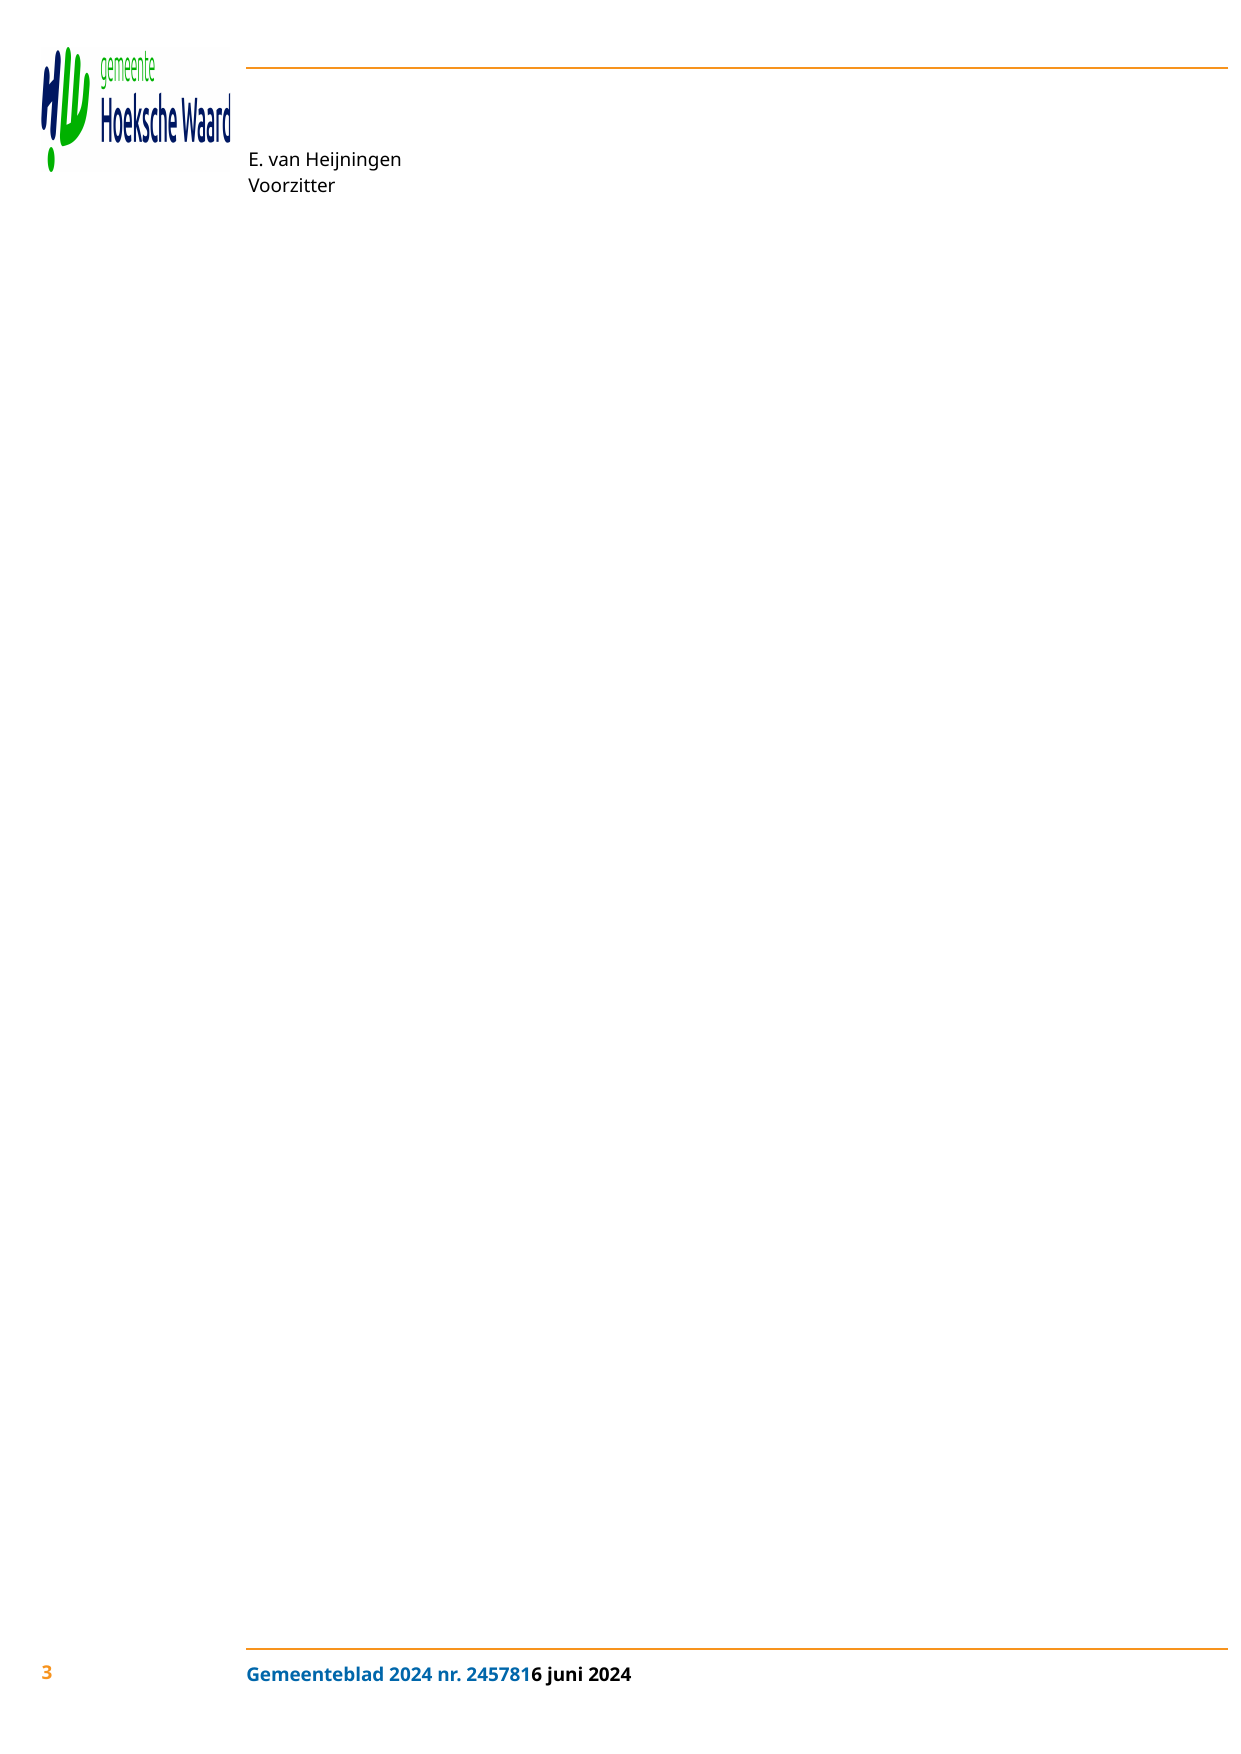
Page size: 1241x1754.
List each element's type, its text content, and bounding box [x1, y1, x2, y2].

picture [41, 47, 231, 172]
text E. van Heijningen [248, 146, 1152, 172]
text Voorzitter [248, 172, 1152, 198]
